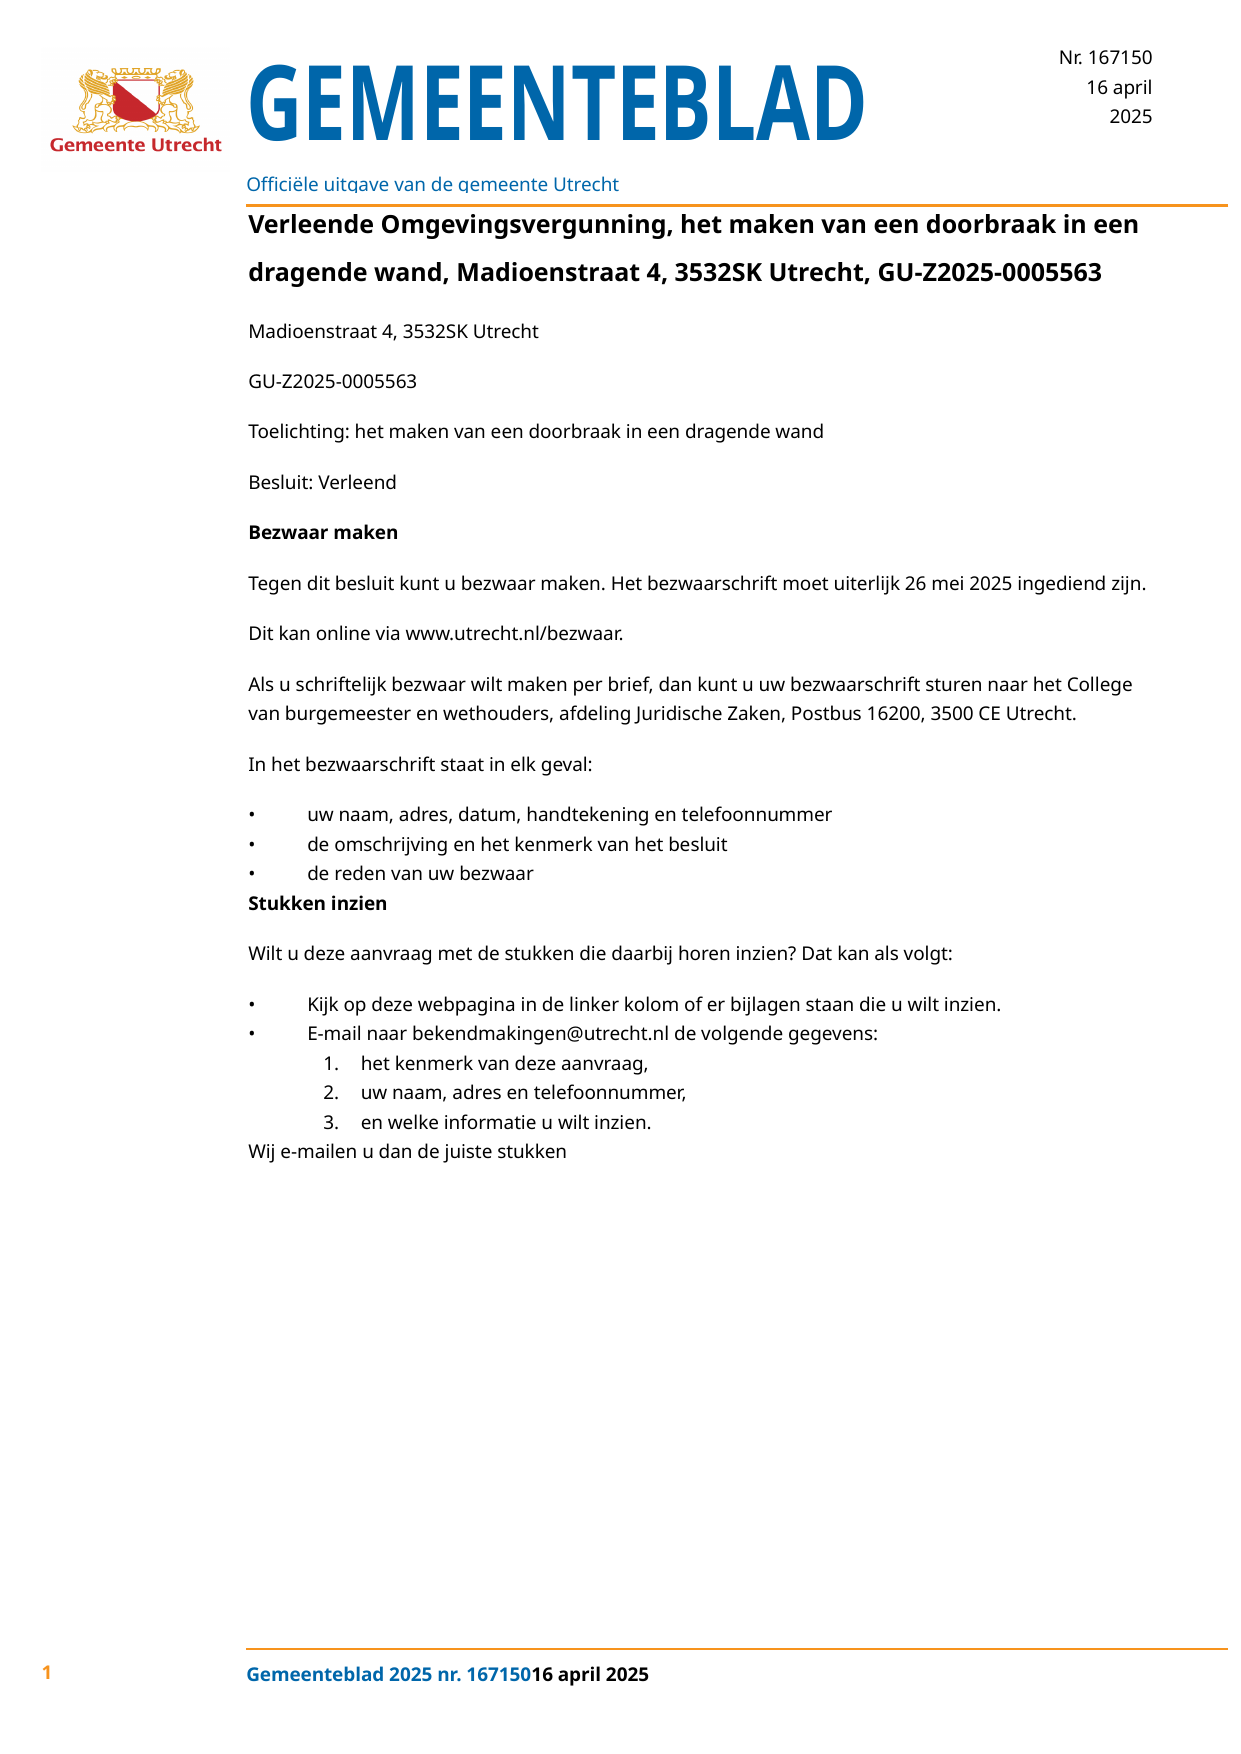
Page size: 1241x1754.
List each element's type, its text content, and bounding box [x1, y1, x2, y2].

text Tegen dit besluit kunt u bezwaar maken. Het bezwaarschrift moet uiterlijk 26 mei 2025 ingediend zijn. [248, 570, 1152, 596]
list uw naam, adres, datum, handtekening en telefoonnummer [248, 801, 1152, 827]
picture [41, 47, 231, 172]
text GU-Z2025-0005563 [248, 368, 1152, 394]
text Toelichting: het maken van een doorbraak in een dragende wand [248, 419, 1152, 444]
text Madioenstraat 4, 3532SK Utrecht [248, 318, 1152, 344]
text Wilt u deze aanvraag met de stukken die daarbij horen inzien? Dat kan als volgt: [248, 940, 1152, 966]
text Wij e-mailen u dan de juiste stukken [248, 1139, 1152, 1164]
text Dit kan online via www.utrecht.nl/bezwaar. [248, 620, 1152, 646]
text Verleende Omgevingsvergunning, het maken van een doorbraak in een dragende wand, Madioenstraat 4, 3532SK Utrecht, GU-Z2025-0005563 [248, 207, 1152, 288]
text Stukken inzien [248, 890, 1152, 916]
text Als u schriftelijk bezwaar wilt maken per brief, dan kunt u uw bezwaarschrift sturen naar het College van burgemeester en wethouders, afdeling Juridische Zaken, Postbus 16200, 3500 CE Utrecht. [248, 671, 1152, 726]
text In het bezwaarschrift staat in elk geval: [248, 751, 1152, 777]
list E-mail naar bekendmakingen@utrecht.nl de volgende gegevens: [248, 1020, 1152, 1046]
list het kenmerk van deze aanvraag, [323, 1050, 1152, 1076]
text Besluit: Verleend [248, 469, 1152, 495]
list en welke informatie u wilt inzien. [323, 1109, 1152, 1135]
list Kijk op deze webpagina in de linker kolom of er bijlagen staan die u wilt inzien. [248, 991, 1152, 1017]
list de omschrijving en het kenmerk van het besluit [248, 831, 1152, 857]
list de reden van uw bezwaar [248, 860, 1152, 886]
list uw naam, adres en telefoonnummer, [323, 1079, 1152, 1105]
text Bezwaar maken [248, 519, 1152, 545]
